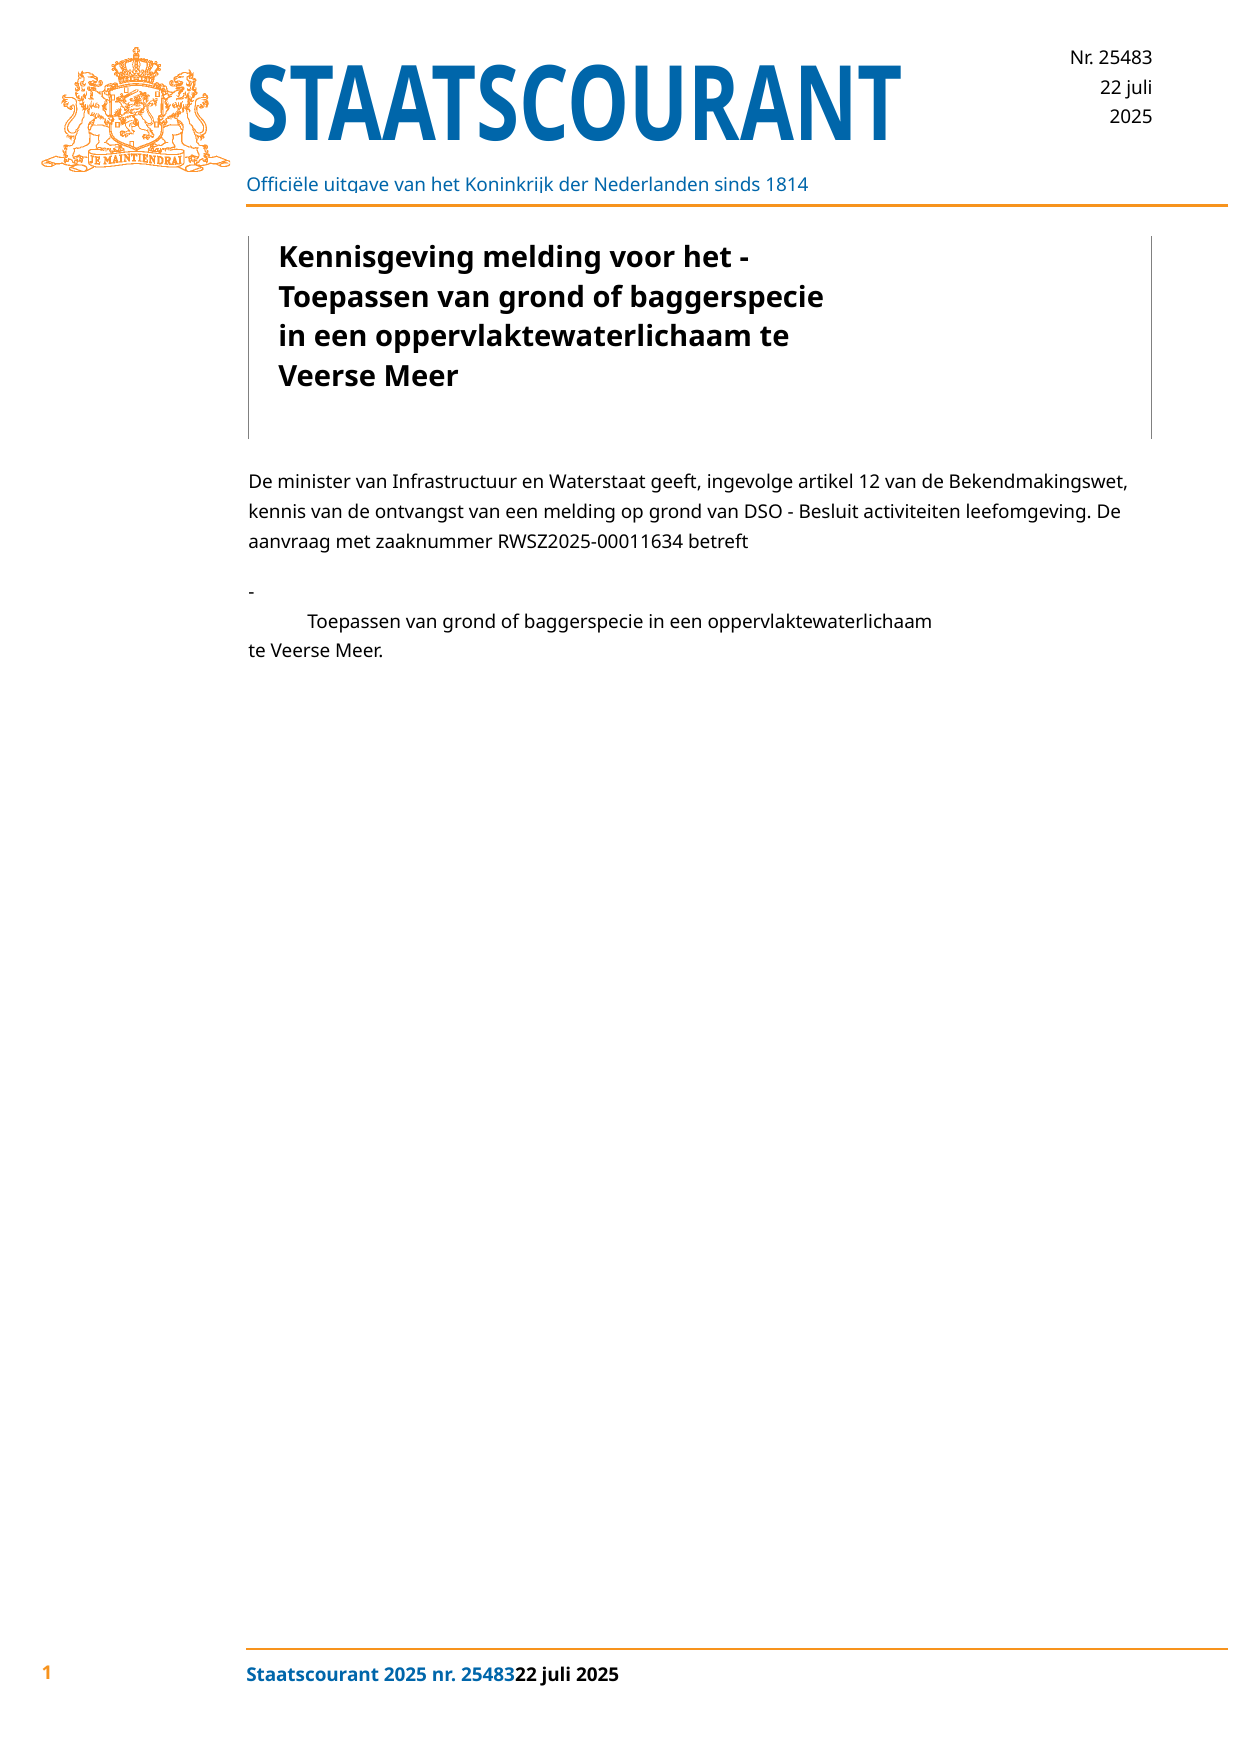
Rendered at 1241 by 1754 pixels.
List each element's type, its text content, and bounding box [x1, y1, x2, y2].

table_header [850, 414, 1151, 439]
table_header Kennisgeving melding voor het -Toepassen van grond of baggerspecie in een oppervlaktewaterlichaam te Veerse Meer [249, 236, 850, 439]
list Toepassen van grond of baggerspecie in een oppervlaktewaterlichaam [248, 608, 1152, 633]
table_header [850, 236, 912, 413]
text te Veerse Meer. [248, 637, 1152, 663]
picture [41, 47, 231, 172]
table_header [1090, 236, 1151, 413]
picture [912, 236, 1090, 414]
text De minister van Infrastructuur en Waterstaat geeft, ingevolge artikel 12 van de Bekendmakingswet, kennis van de ontvangst van een melding op grond van DSO - Besluit activiteiten leefomgeving. De aanvraag met zaaknummer RWSZ2025-00011634 betreft [248, 469, 1152, 553]
